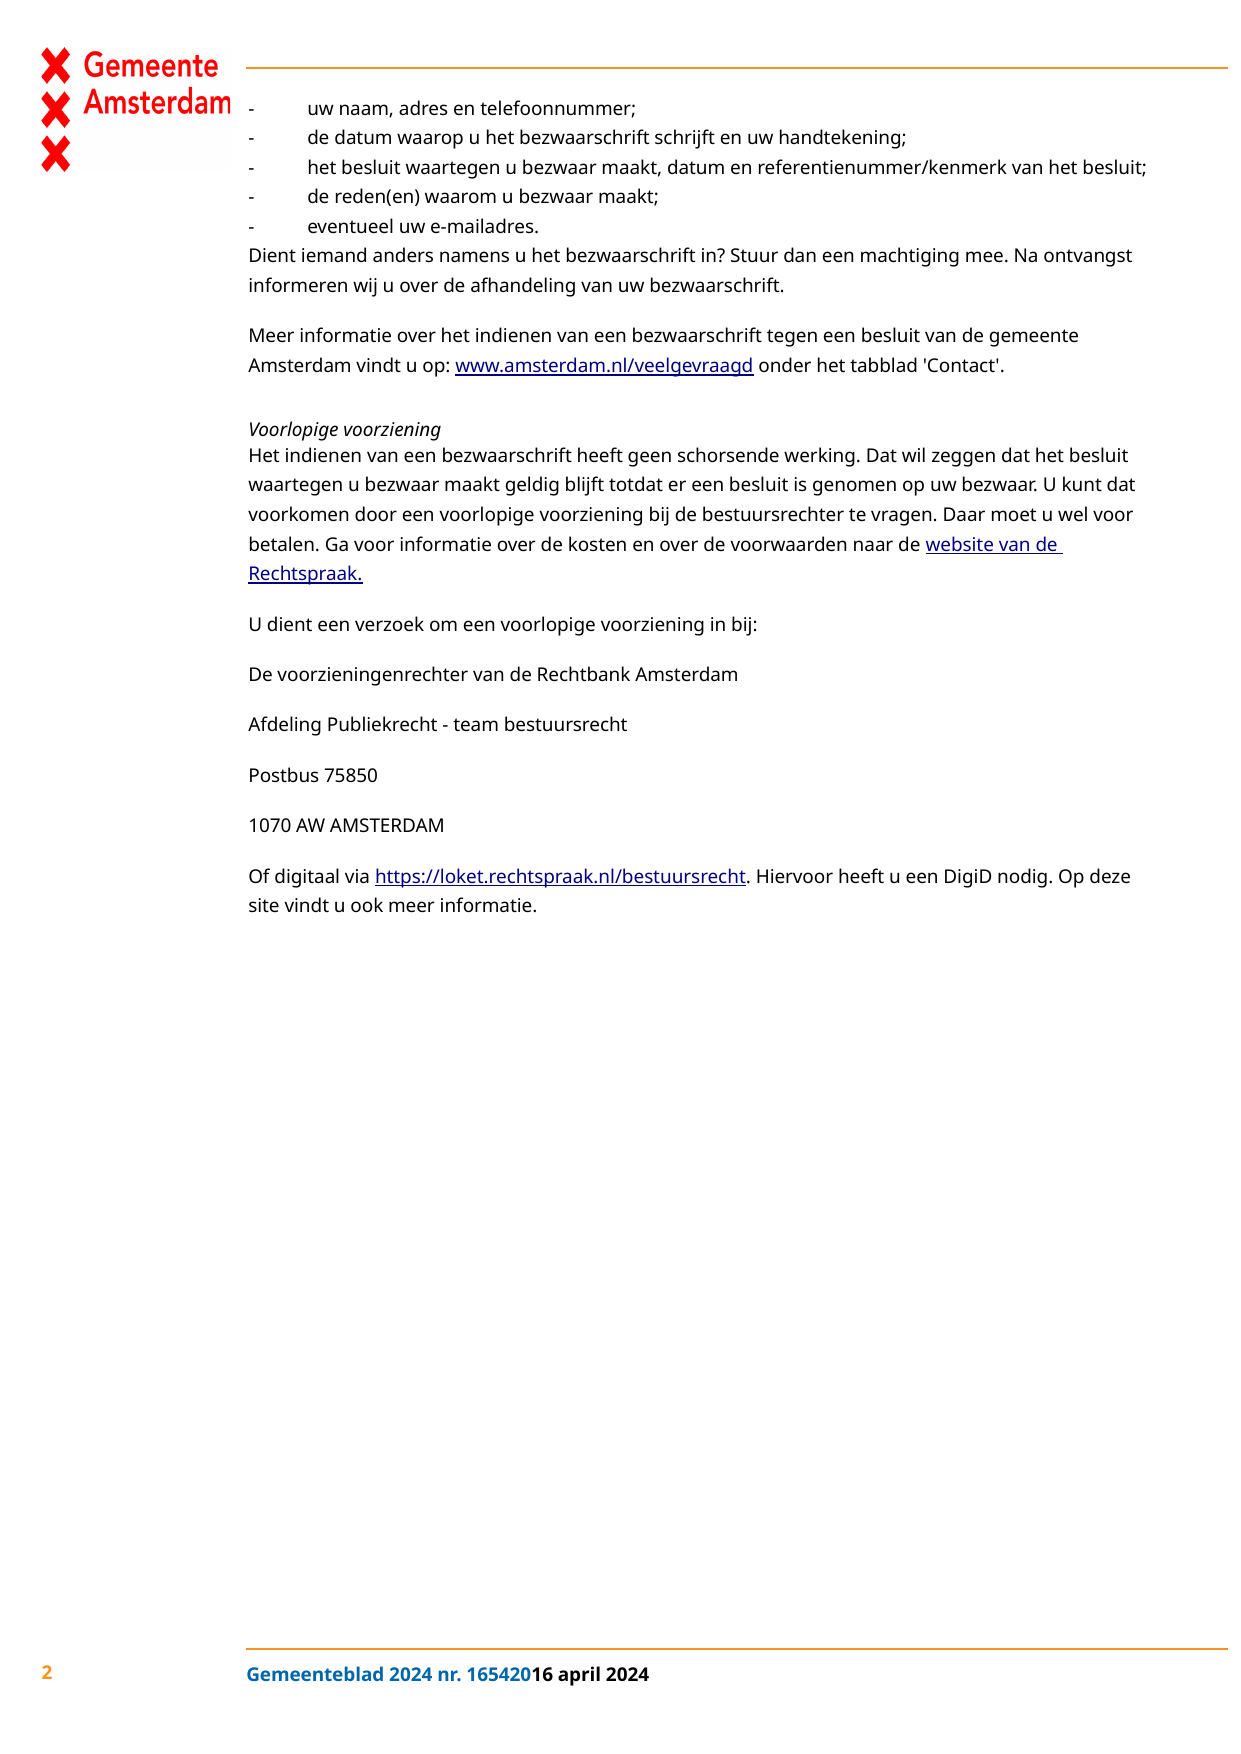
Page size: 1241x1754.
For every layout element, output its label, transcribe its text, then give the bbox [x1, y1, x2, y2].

text Dient iemand anders namens u het bezwaarschrift in? Stuur dan een machtiging mee. Na ontvangst informeren wij u over de afhandeling van uw bezwaarschrift. [248, 243, 1152, 298]
text U dient een verzoek om een voorlopige voorziening in bij: [248, 611, 1152, 636]
list het besluit waartegen u bezwaar maakt, datum en referentienummer/kenmerk van het besluit; [248, 154, 1152, 180]
text Het indienen van een bezwaarschrift heeft geen schorsende werking. Dat wil zeggen dat het besluit waartegen u bezwaar maakt geldig blijft totdat er een besluit is genomen op uw bezwaar. U kunt dat voorkomen door een voorlopige voorziening bij de bestuursrechter te vragen. Daar moet u wel voor betalen. Ga voor informatie over de kosten en over de voorwaarden naar de website van de Rechtspraak. [248, 442, 1152, 586]
text De voorzieningenrechter van de Rechtbank Amsterdam [248, 661, 1152, 687]
list eventueel uw e-mailadres. [248, 213, 1152, 239]
list uw naam, adres en telefoonnummer; [248, 95, 1152, 121]
text Voorlopige voorziening [248, 416, 1152, 442]
picture [41, 47, 231, 172]
text Postbus 75850 [248, 762, 1152, 788]
list de datum waarop u het bezwaarschrift schrijft en uw handtekening; [248, 124, 1152, 150]
text Afdeling Publiekrecht - team bestuursrecht [248, 712, 1152, 737]
text Of digitaal via https://loket.rechtspraak.nl/bestuursrecht. Hiervoor heeft u een DigiD nodig. Op deze site vindt u ook meer informatie. [248, 863, 1152, 918]
list de reden(en) waarom u bezwaar maakt; [248, 183, 1152, 209]
text Meer informatie over het indienen van een bezwaarschrift tegen een besluit van de gemeente Amsterdam vindt u op: www.amsterdam.nl/veelgevraagd onder het tabblad 'Contact'. [248, 323, 1152, 378]
text 1070 AW AMSTERDAM [248, 812, 1152, 838]
